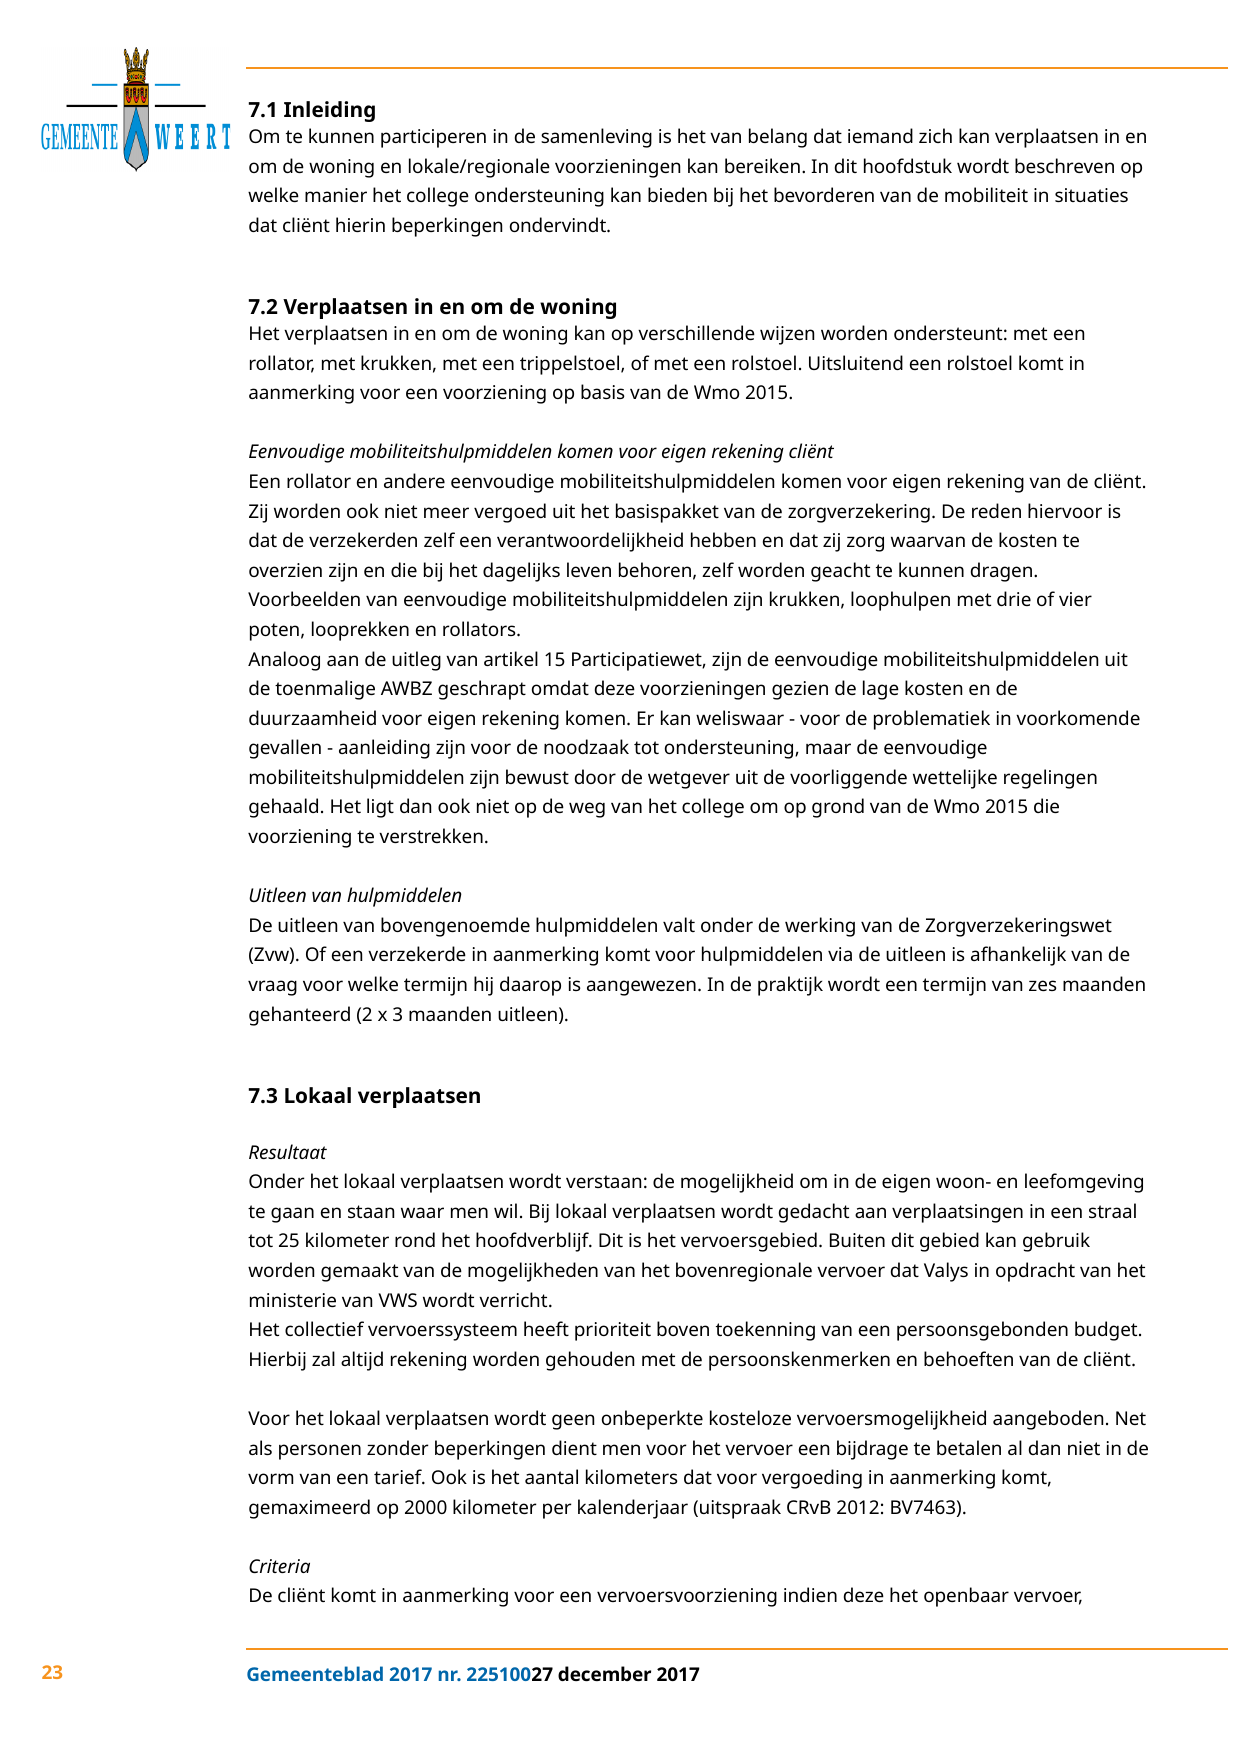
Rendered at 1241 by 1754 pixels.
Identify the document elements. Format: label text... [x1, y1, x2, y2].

text Om te kunnen participeren in de samenleving is het van belang dat iemand zich kan verplaatsen in en om de woning en lokale/regionale voorzieningen kan bereiken. In dit hoofdstuk wordt beschreven op welke manier het college ondersteuning kan bieden bij het bevorderen van de mobiliteit in situaties dat cliënt hierin beperkingen ondervindt. [248, 123, 1152, 238]
text Het collectief vervoerssysteem heeft prioriteit boven toekenning van een persoonsgebonden budget. Hierbij zal altijd rekening worden gehouden met de persoonskenmerken en behoeften van de cliënt. [248, 1316, 1152, 1372]
text Uitleen van hulpmiddelen [248, 882, 1152, 908]
text De uitleen van bovengenoemde hulpmiddelen valt onder de werking van de Zorgverzekeringswet (Zvw). Of een verzekerde in aanmerking komt voor hulpmiddelen via de uitleen is afhankelijk van de vraag voor welke termijn hij daarop is aangewezen. In de praktijk wordt een termijn van zes maanden gehanteerd (2 x 3 maanden uitleen). [248, 912, 1152, 1027]
text Het verplaatsen in en om de woning kan op verschillende wijzen worden ondersteunt: met een rollator, met krukken, met een trippelstoel, of met een rolstoel. Uitsluitend een rolstoel komt in aanmerking voor een voorziening op basis van de Wmo 2015. [248, 320, 1152, 405]
picture [41, 47, 231, 172]
text De cliënt komt in aanmerking voor een vervoersvoorziening indien deze het openbaar vervoer, [248, 1583, 1152, 1608]
text Analoog aan de uitleg van artikel 15 Participatiewet, zijn de eenvoudige mobiliteitshulpmiddelen uit de toenmalige AWBZ geschrapt omdat deze voorzieningen gezien de lage kosten en de duurzaamheid voor eigen rekening komen. Er kan weliswaar - voor de problematiek in voorkomende gevallen - aanleiding zijn voor de noodzaak tot ondersteuning, maar de eenvoudige mobiliteitshulpmiddelen zijn bewust door de wetgever uit de voorliggende wettelijke regelingen gehaald. Het ligt dan ook niet op de weg van het college om op grond van de Wmo 2015 die voorziening te verstrekken. [248, 646, 1152, 849]
text 7.1 Inleiding [248, 95, 1152, 123]
text 7.3 Lokaal verplaatsen [248, 1081, 1152, 1109]
text Resultaat [248, 1139, 1152, 1164]
text Voor het lokaal verplaatsen wordt geen onbeperkte kosteloze vervoersmogelijkheid aangeboden. Net als personen zonder beperkingen dient men voor het vervoer een bijdrage te betalen al dan niet in de vorm van een tarief. Ook is het aantal kilometers dat voor vergoeding in aanmerking komt, gemaximeerd op 2000 kilometer per kalenderjaar (uitspraak CRvB 2012: BV7463). [248, 1405, 1152, 1519]
text 7.2 Verplaatsen in en om de woning [248, 292, 1152, 320]
text Onder het lokaal verplaatsen wordt verstaan: de mogelijkheid om in de eigen woon- en leefomgeving te gaan en staan waar men wil. Bij lokaal verplaatsen wordt gedacht aan verplaatsingen in een straal tot 25 kilometer rond het hoofdverblijf. Dit is het vervoersgebied. Buiten dit gebied kan gebruik worden gemaakt van de mogelijkheden van het bovenregionale vervoer dat Valys in opdracht van het ministerie van VWS wordt verricht. [248, 1168, 1152, 1312]
text Eenvoudige mobiliteitshulpmiddelen komen voor eigen rekening cliënt [248, 439, 1152, 464]
text Een rollator en andere eenvoudige mobiliteitshulpmiddelen komen voor eigen rekening van de cliënt. Zij worden ook niet meer vergoed uit het basispakket van de zorgverzekering. De reden hiervoor is dat de verzekerden zelf een verantwoordelijkheid hebben en dat zij zorg waarvan de kosten te overzien zijn en die bij het dagelijks leven behoren, zelf worden geacht te kunnen dragen. Voorbeelden van eenvoudige mobiliteitshulpmiddelen zijn krukken, loophulpen met drie of vier poten, looprekken en rollators. [248, 468, 1152, 642]
text Criteria [248, 1553, 1152, 1579]
